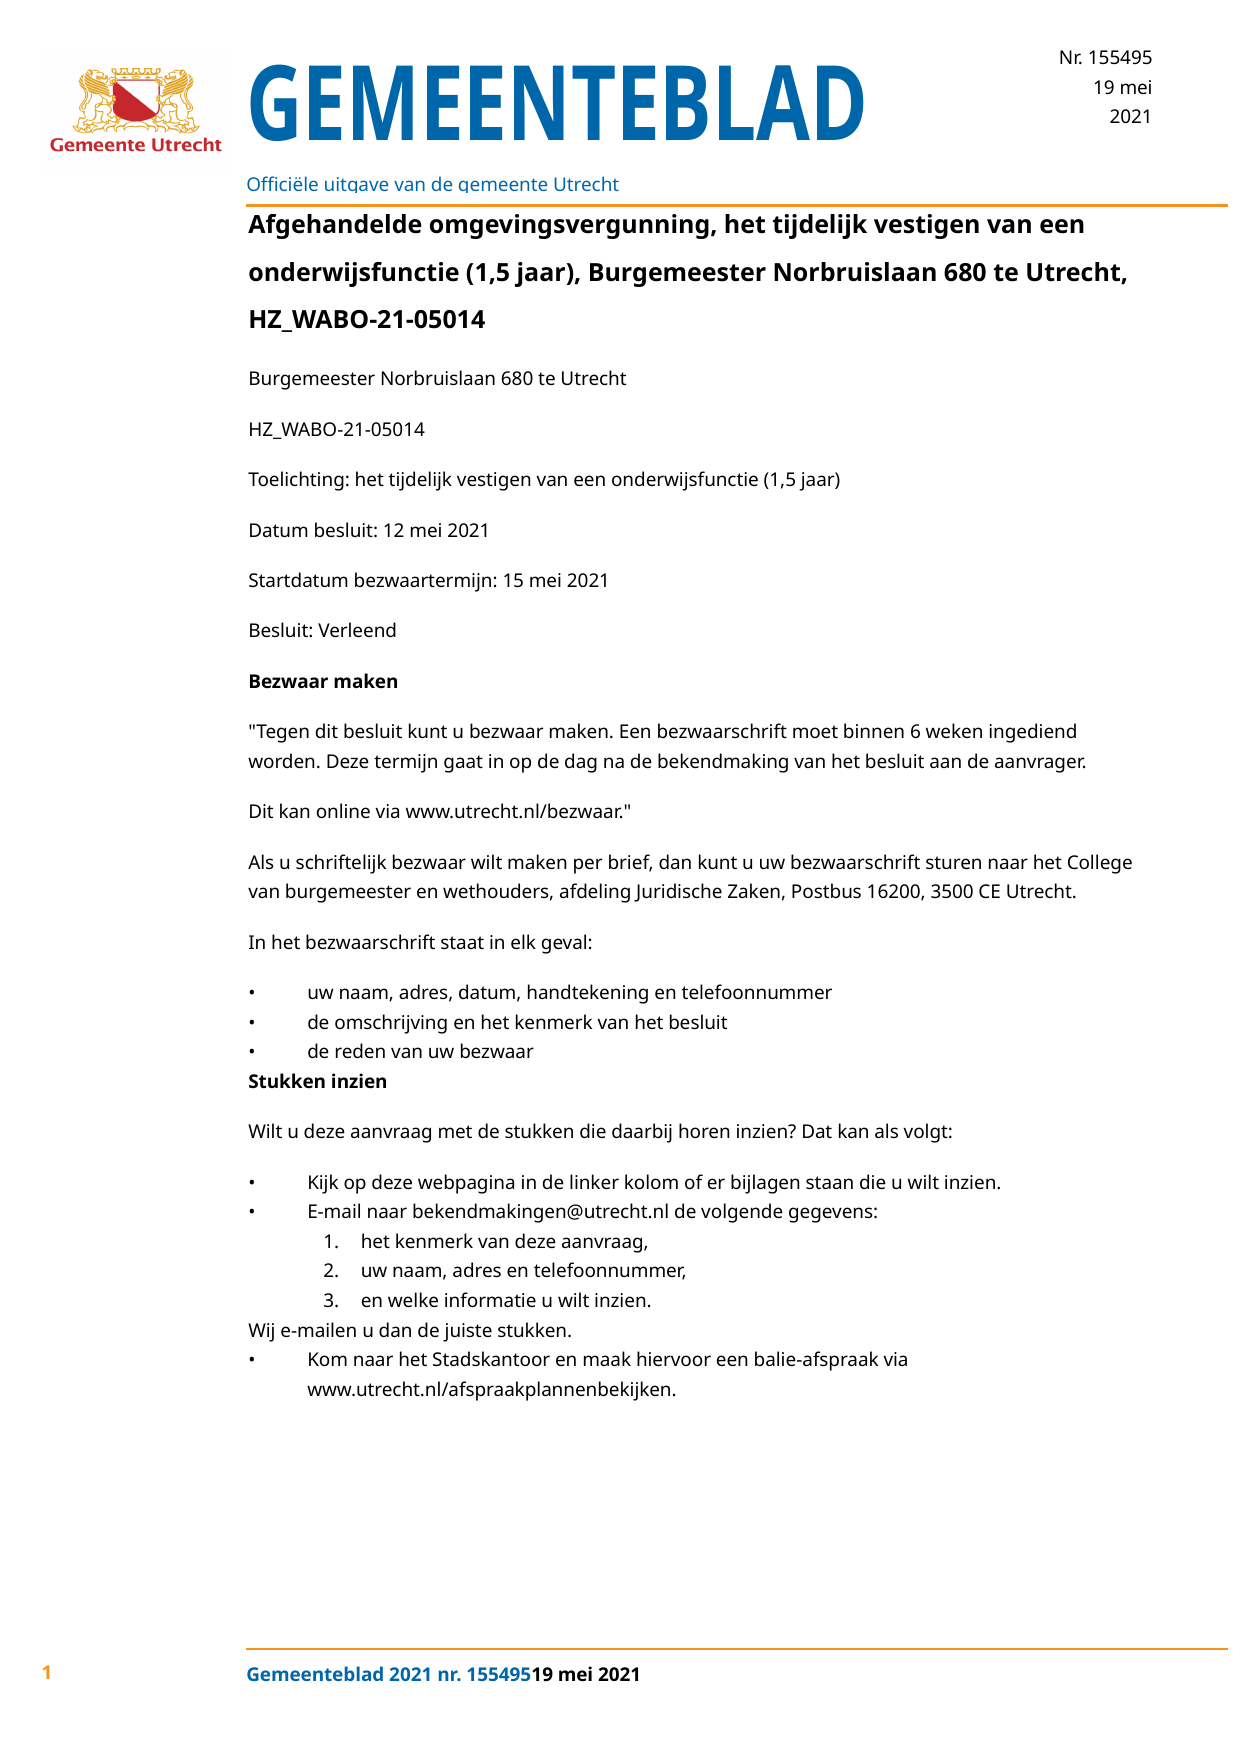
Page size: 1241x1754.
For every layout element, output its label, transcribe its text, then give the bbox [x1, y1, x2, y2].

text Startdatum bezwaartermijn: 15 mei 2021 [248, 567, 1152, 593]
list Kijk op deze webpagina in de linker kolom of er bijlagen staan die u wilt inzien. [248, 1169, 1152, 1194]
text Als u schriftelijk bezwaar wilt maken per brief, dan kunt u uw bezwaarschrift sturen naar het College van burgemeester en wethouders, afdeling Juridische Zaken, Postbus 16200, 3500 CE Utrecht. [248, 849, 1152, 904]
list en welke informatie u wilt inzien. [323, 1287, 1152, 1313]
list de reden van uw bezwaar [248, 1038, 1152, 1064]
text Toelichting: het tijdelijk vestigen van een onderwijsfunctie (1,5 jaar) [248, 466, 1152, 492]
list uw naam, adres en telefoonnummer, [323, 1258, 1152, 1283]
picture [41, 47, 231, 172]
list uw naam, adres, datum, handtekening en telefoonnummer [248, 979, 1152, 1005]
text Bezwaar maken [248, 668, 1152, 694]
text Burgemeester Norbruislaan 680 te Utrecht [248, 366, 1152, 391]
text Wilt u deze aanvraag met de stukken die daarbij horen inzien? Dat kan als volgt: [248, 1118, 1152, 1144]
text Afgehandelde omgevingsvergunning, het tijdelijk vestigen van een onderwijsfunctie (1,5 jaar), Burgemeester Norbruislaan 680 te Utrecht, HZ_WABO-21-05014 [248, 207, 1152, 336]
text In het bezwaarschrift staat in elk geval: [248, 929, 1152, 954]
list het kenmerk van deze aanvraag, [323, 1228, 1152, 1254]
text Dit kan online via www.utrecht.nl/bezwaar." [248, 798, 1152, 824]
text Besluit: Verleend [248, 618, 1152, 643]
text Datum besluit: 12 mei 2021 [248, 517, 1152, 542]
list Kom naar het Stadskantoor en maak hiervoor een balie-afspraak via www.utrecht.nl/afspraakplannenbekijken. [248, 1346, 1152, 1402]
text HZ_WABO-21-05014 [248, 416, 1152, 442]
list E-mail naar bekendmakingen@utrecht.nl de volgende gegevens: [248, 1198, 1152, 1224]
text Stukken inzien [248, 1068, 1152, 1094]
list de omschrijving en het kenmerk van het besluit [248, 1009, 1152, 1034]
text "Tegen dit besluit kunt u bezwaar maken. Een bezwaarschrift moet binnen 6 weken ingediend worden. Deze termijn gaat in op de dag na de bekendmaking van het besluit aan de aanvrager. [248, 718, 1152, 774]
text Wij e-mailen u dan de juiste stukken. [248, 1317, 1152, 1342]
